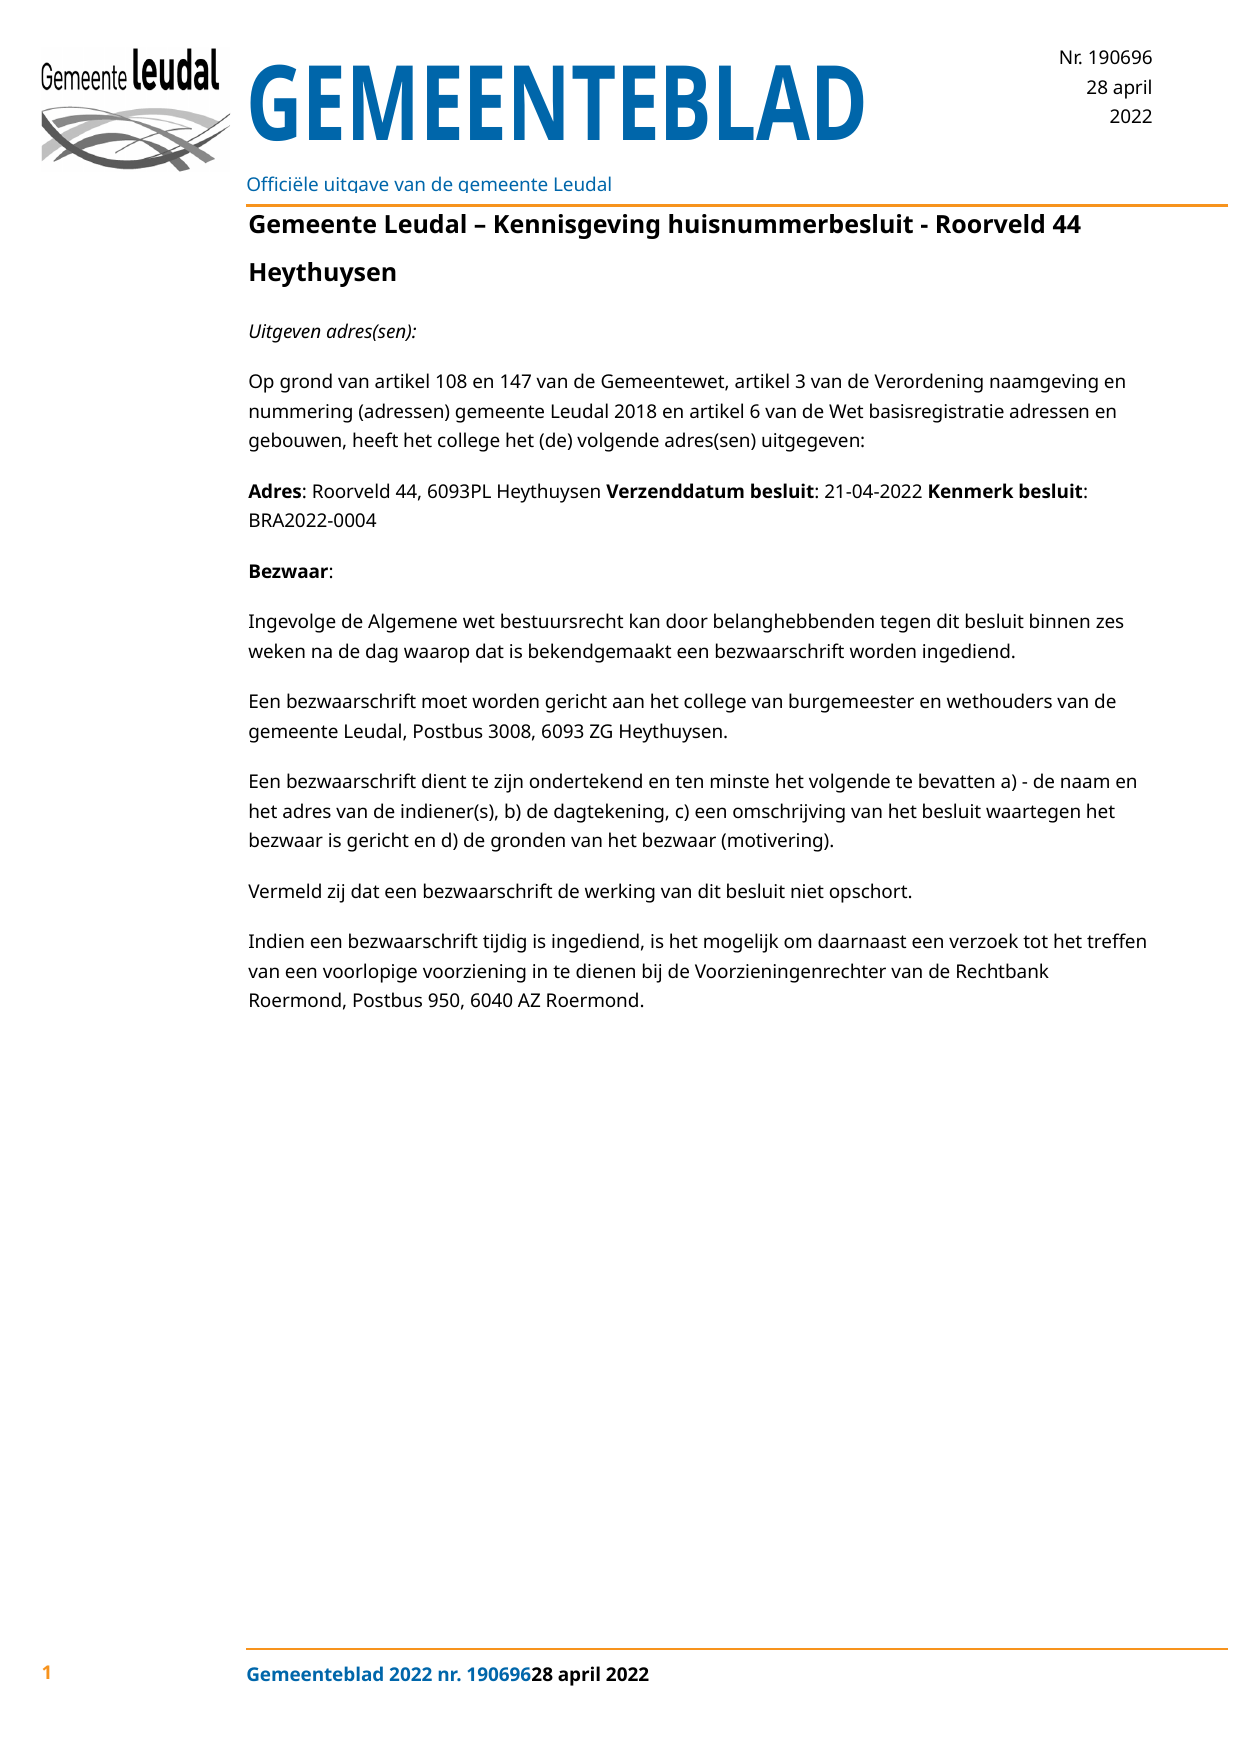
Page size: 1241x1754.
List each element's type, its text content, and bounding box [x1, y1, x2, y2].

text Uitgeven adres(sen): [248, 318, 1152, 344]
text Indien een bezwaarschrift tijdig is ingediend, is het mogelijk om daarnaast een verzoek tot het treffen van een voorlopige voorziening in te dienen bij de Voorzieningenrechter van de Rechtbank Roermond, Postbus 950, 6040 AZ Roermond. [248, 928, 1152, 1013]
text Op grond van artikel 108 en 147 van de Gemeentewet, artikel 3 van de Verordening naamgeving en nummering (adressen) gemeente Leudal 2018 en artikel 6 van de Wet basisregistratie adressen en gebouwen, heeft het college het (de) volgende adres(sen) uitgegeven: [248, 368, 1152, 453]
picture [41, 47, 231, 172]
text Gemeente Leudal – Kennisgeving huisnummerbesluit - Roorveld 44 Heythuysen [248, 207, 1152, 288]
text Een bezwaarschrift dient te zijn ondertekend en ten minste het volgende te bevatten a) - de naam en het adres van de indiener(s), b) de dagtekening, c) een omschrijving van het besluit waartegen het bezwaar is gericht en d) de gronden van het bezwaar (motivering). [248, 768, 1152, 853]
text Ingevolge de Algemene wet bestuursrecht kan door belanghebbenden tegen dit besluit binnen zes weken na de dag waarop dat is bekendgemaakt een bezwaarschrift worden ingediend. [248, 608, 1152, 664]
text Bezwaar: [248, 558, 1152, 584]
text Adres: Roorveld 44, 6093PL Heythuysen Verzenddatum besluit: 21-04-2022 Kenmerk besluit: BRA2022-0004 [248, 478, 1152, 533]
text Vermeld zij dat een bezwaarschrift de werking van dit besluit niet opschort. [248, 878, 1152, 904]
text Een bezwaarschrift moet worden gericht aan het college van burgemeester en wethouders van de gemeente Leudal, Postbus 3008, 6093 ZG Heythuysen. [248, 688, 1152, 744]
